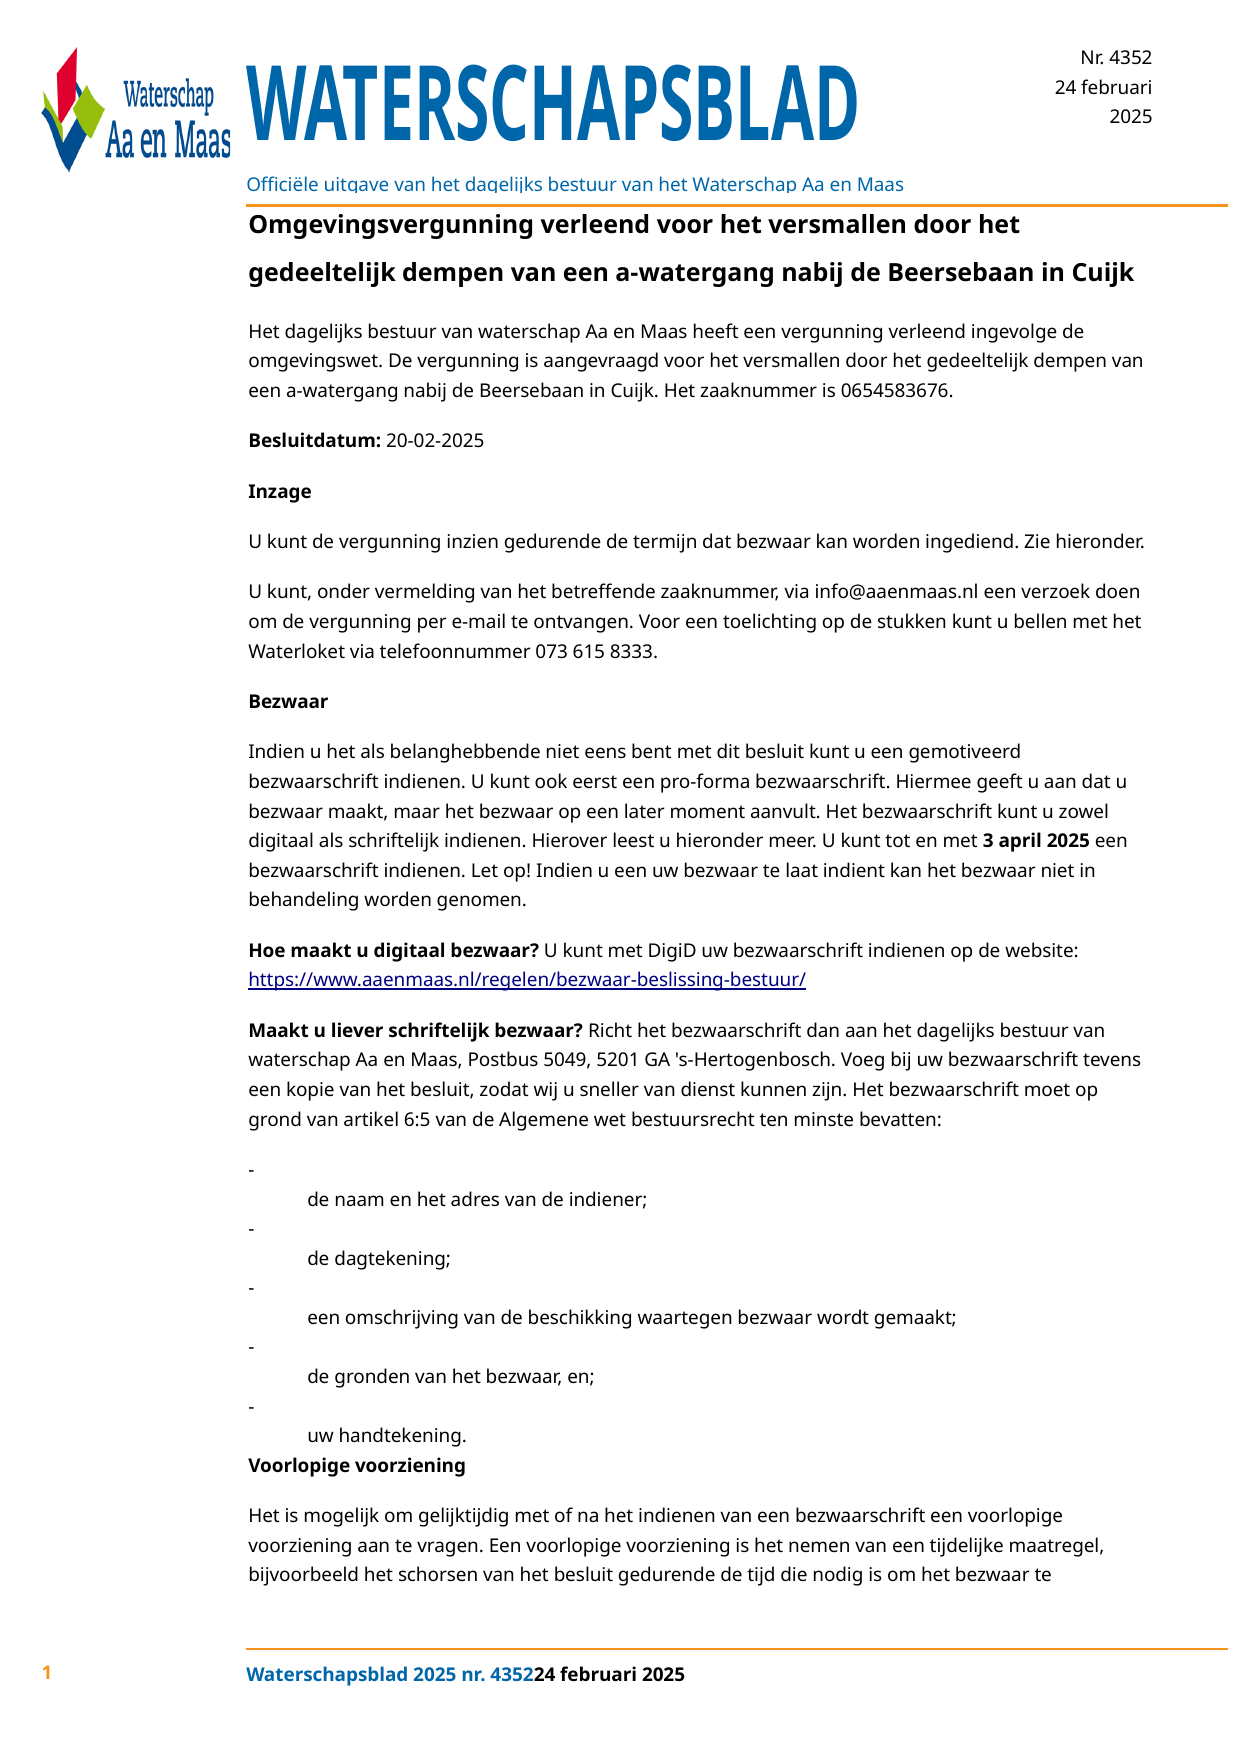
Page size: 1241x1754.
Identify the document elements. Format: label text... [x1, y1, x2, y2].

list de dagtekening; [248, 1245, 1152, 1271]
text Bezwaar [248, 688, 1152, 714]
text Besluitdatum: 20-02-2025 [248, 427, 1152, 453]
text Hoe maakt u digitaal bezwaar? U kunt met DigiD uw bezwaarschrift indienen op de website: https://www.aaenmaas.nl/regelen/bezwaar-beslissing-bestuur/ [248, 937, 1152, 992]
list een omschrijving van de beschikking waartegen bezwaar wordt gemaakt; [248, 1304, 1152, 1330]
list de gronden van het bezwaar, en; [248, 1363, 1152, 1389]
text Omgevingsvergunning verleend voor het versmallen door het gedeeltelijk dempen van een a-watergang nabij de Beersebaan in Cuijk [248, 207, 1152, 288]
text U kunt de vergunning inzien gedurende de termijn dat bezwaar kan worden ingediend. Zie hieronder. [248, 528, 1152, 554]
list uw handtekening. [248, 1422, 1152, 1448]
text Het dagelijks bestuur van waterschap Aa en Maas heeft een vergunning verleend ingevolge de omgevingswet. De vergunning is aangevraagd voor het versmallen door het gedeeltelijk dempen van een a-watergang nabij de Beersebaan in Cuijk. Het zaaknummer is 0654583676. [248, 318, 1152, 403]
list de naam en het adres van de indiener; [248, 1186, 1152, 1212]
text Maakt u liever schriftelijk bezwaar? Richt het bezwaarschrift dan aan het dagelijks bestuur van waterschap Aa en Maas, Postbus 5049, 5201 GA 's-Hertogenbosch. Voeg bij uw bezwaarschrift tevens een kopie van het besluit, zodat wij u sneller van dienst kunnen zijn. Het bezwaarschrift moet op grond van artikel 6:5 van de Algemene wet bestuursrecht ten minste bevatten: [248, 1017, 1152, 1132]
text Indien u het als belanghebbende niet eens bent met dit besluit kunt u een gemotiveerd bezwaarschrift indienen. U kunt ook eerst een pro-forma bezwaarschrift. Hiermee geeft u aan dat u bezwaar maakt, maar het bezwaar op een later moment aanvult. Het bezwaarschrift kunt u zowel digitaal als schriftelijk indienen. Hierover leest u hieronder meer. U kunt tot en met 3 april 2025 een bezwaarschrift indienen. Let op! Indien u een uw bezwaar te laat indient kan het bezwaar niet in behandeling worden genomen. [248, 739, 1152, 912]
text U kunt, onder vermelding van het betreffende zaaknummer, via info@aaenmaas.nl een verzoek doen om de vergunning per e-mail te ontvangen. Voor een toelichting op de stukken kunt u bellen met het Waterloket via telefoonnummer 073 615 8333. [248, 579, 1152, 664]
text Voorlopige voorziening [248, 1452, 1152, 1478]
text Het is mogelijk om gelijktijdig met of na het indienen van een bezwaarschrift een voorlopige voorziening aan te vragen. Een voorlopige voorziening is het nemen van een tijdelijke maatregel, bijvoorbeeld het schorsen van het besluit gedurende de tijd die nodig is om het bezwaar te [248, 1502, 1152, 1587]
picture [41, 47, 231, 172]
text Inzage [248, 478, 1152, 504]
